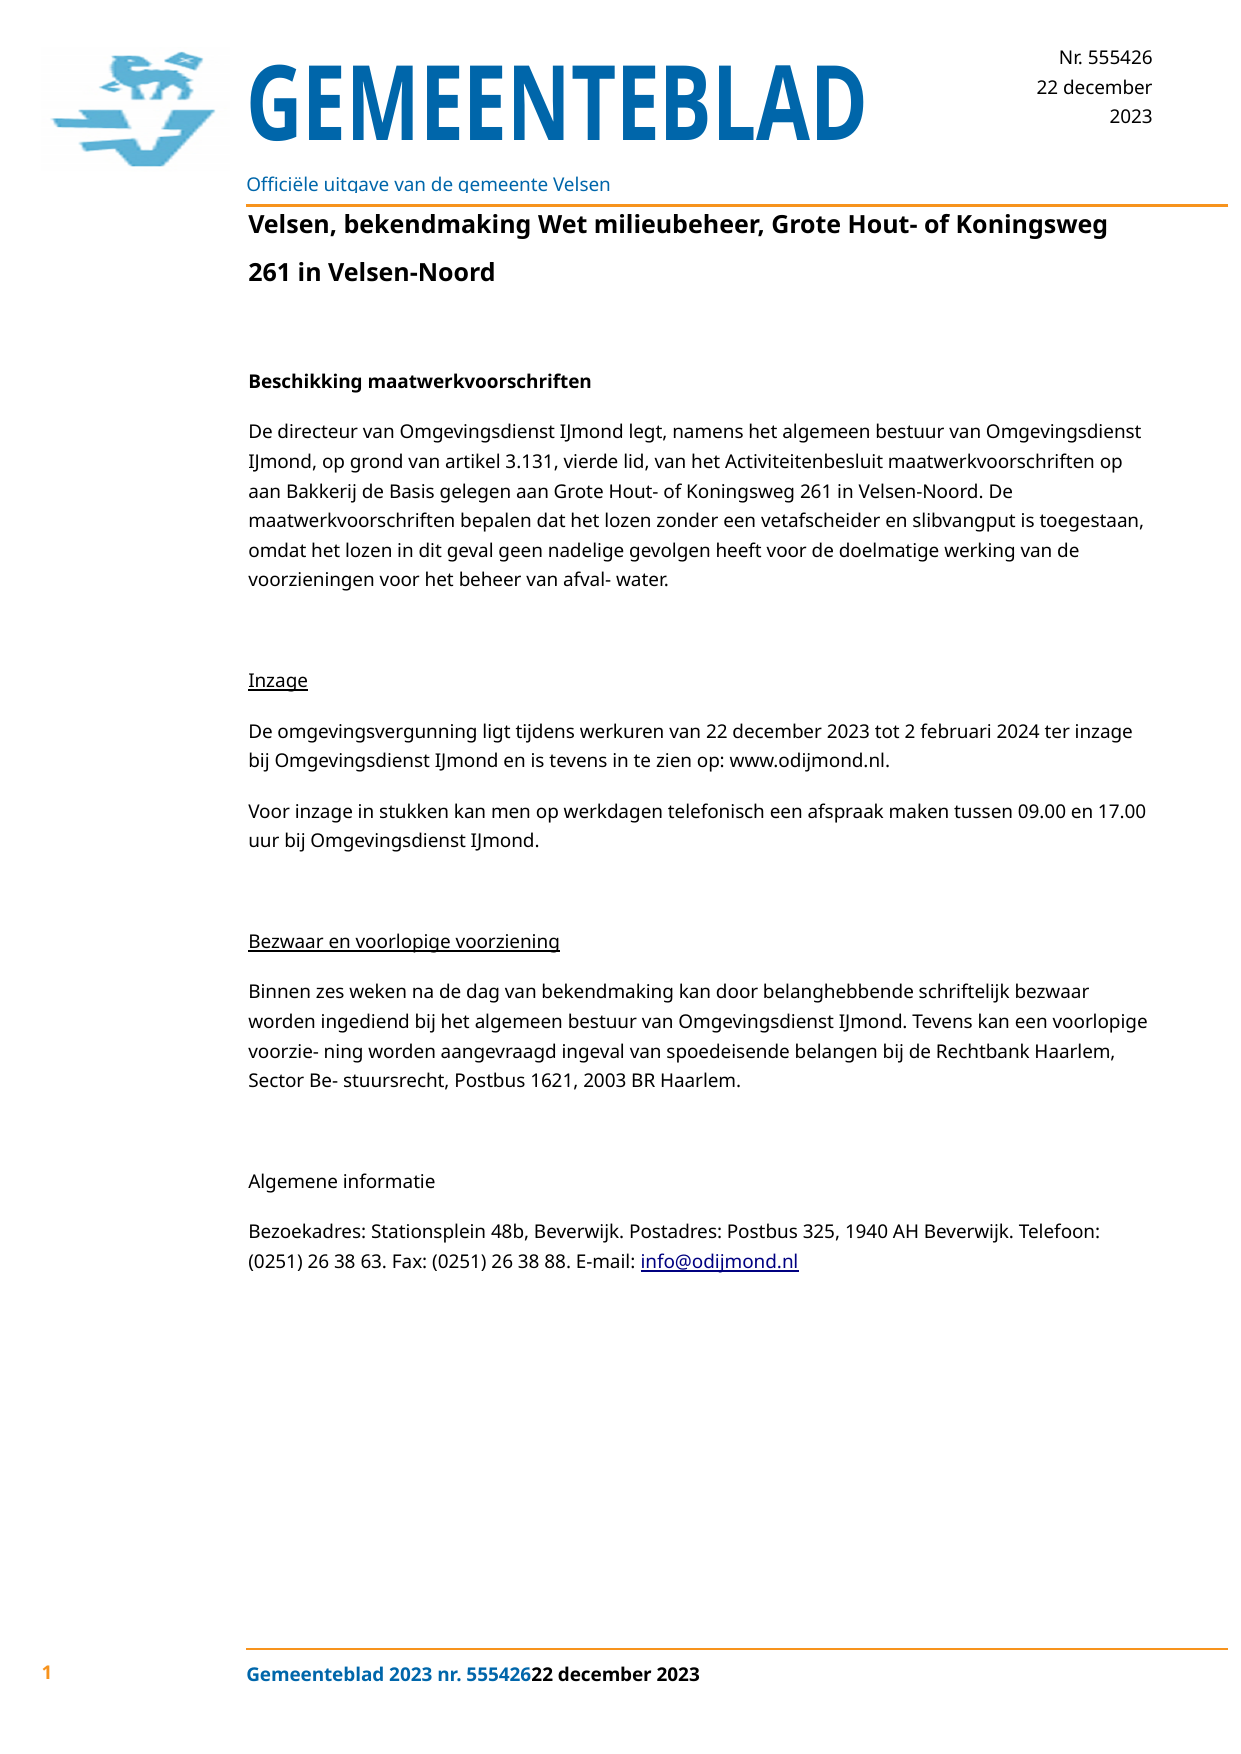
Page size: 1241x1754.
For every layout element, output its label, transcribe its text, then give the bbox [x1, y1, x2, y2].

text Bezwaar en voorlopige voorziening [248, 928, 1152, 954]
picture [41, 47, 231, 172]
text Bezoekadres: Stationsplein 48b, Beverwijk. Postadres: Postbus 325, 1940 AH Beverwijk. Telefoon: (0251) 26 38 63. Fax: (0251) 26 38 88. E-mail: info@odijmond.nl [248, 1219, 1152, 1274]
text Voor inzage in stukken kan men op werkdagen telefonisch een afspraak maken tussen 09.00 en 17.00 uur bij Omgevingsdienst IJmond. [248, 798, 1152, 853]
text Algemene informatie [248, 1168, 1152, 1194]
text Binnen zes weken na de dag van bekendmaking kan door belanghebbende schriftelijk bezwaar worden ingediend bij het algemeen bestuur van Omgevingsdienst IJmond. Tevens kan een voorlopige voorzie- ning worden aangevraagd ingeval van spoedeisende belangen bij de Rechtbank Haarlem, Sector Be- stuursrecht, Postbus 1621, 2003 BR Haarlem. [248, 979, 1152, 1093]
text De omgevingsvergunning ligt tijdens werkuren van 22 december 2023 tot 2 februari 2024 ter inzage bij Omgevingsdienst IJmond en is tevens in te zien op: www.odijmond.nl. [248, 718, 1152, 773]
text Inzage [248, 667, 1152, 693]
text Velsen, bekendmaking Wet milieubeheer, Grote Hout- of Koningsweg 261 in Velsen-Noord [248, 207, 1152, 288]
text De directeur van Omgevingsdienst IJmond legt, namens het algemeen bestuur van Omgevingsdienst IJmond, op grond van artikel 3.131, vierde lid, van het Activiteitenbesluit maatwerkvoorschriften op aan Bakkerij de Basis gelegen aan Grote Hout- of Koningsweg 261 in Velsen-Noord. De maatwerkvoorschriften bepalen dat het lozen zonder een vetafscheider en slibvangput is toegestaan, omdat het lozen in dit geval geen nadelige gevolgen heeft voor de doelmatige werking van de voorzieningen voor het beheer van afval- water. [248, 419, 1152, 592]
text Beschikking maatwerkvoorschriften [248, 368, 1152, 394]
